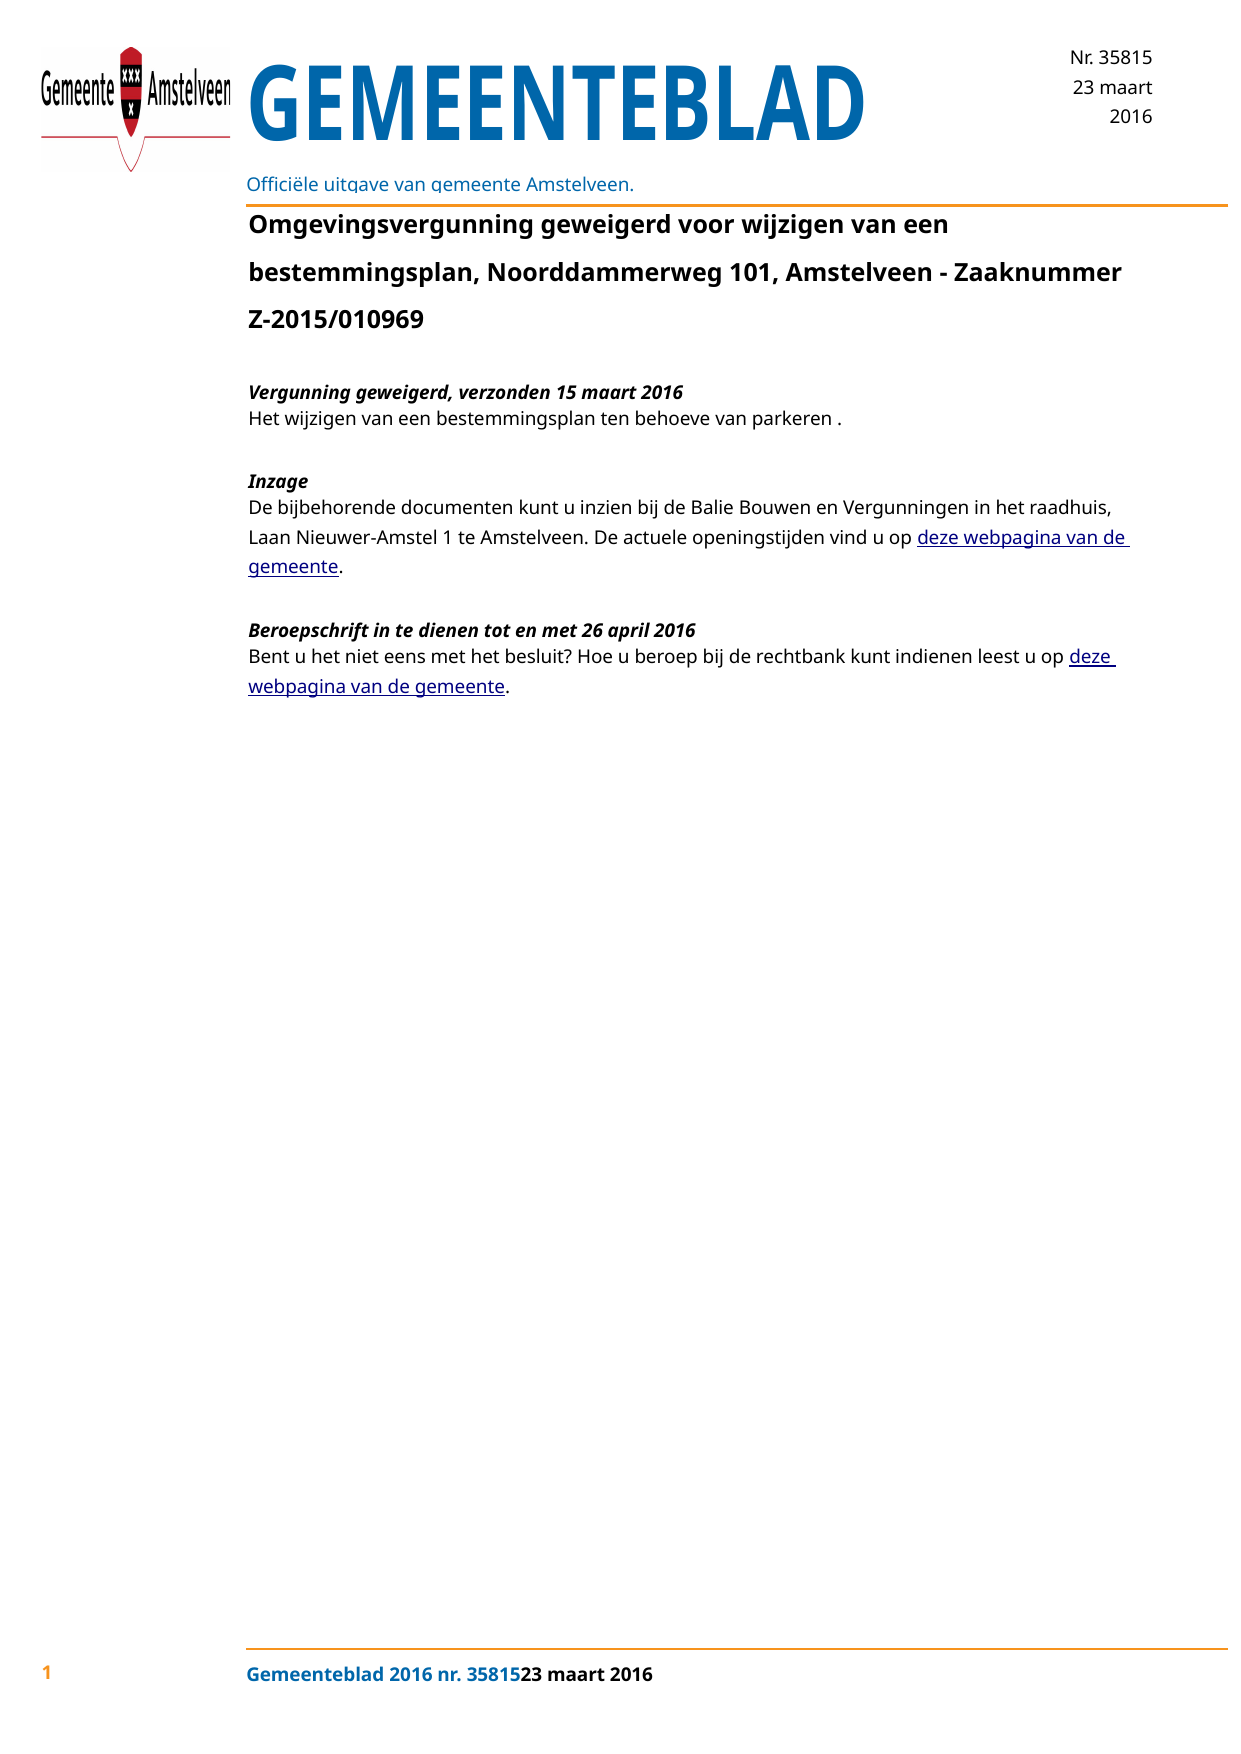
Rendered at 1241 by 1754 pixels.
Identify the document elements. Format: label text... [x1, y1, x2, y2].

text Bent u het niet eens met het besluit? Hoe u beroep bij de rechtbank kunt indienen leest u op deze webpagina van de gemeente. [248, 643, 1152, 699]
text De bijbehorende documenten kunt u inzien bij de Balie Bouwen en Vergunningen in het raadhuis, Laan Nieuwer-Amstel 1 te Amstelveen. De actuele openingstijden vind u op deze webpagina van de gemeente. [248, 494, 1152, 579]
text Omgevingsvergunning geweigerd voor wijzigen van een bestemmingsplan, Noorddammerweg 101, Amstelveen - Zaaknummer Z-2015/010969 [248, 207, 1152, 336]
text Vergunning geweigerd, verzonden 15 maart 2016 [248, 379, 1152, 405]
text Beroepschrift in te dienen tot en met 26 april 2016 [248, 618, 1152, 643]
text Inzage [248, 469, 1152, 494]
text Het wijzigen van een bestemmingsplan ten behoeve van parkeren . [248, 405, 1152, 431]
picture [41, 47, 231, 172]
